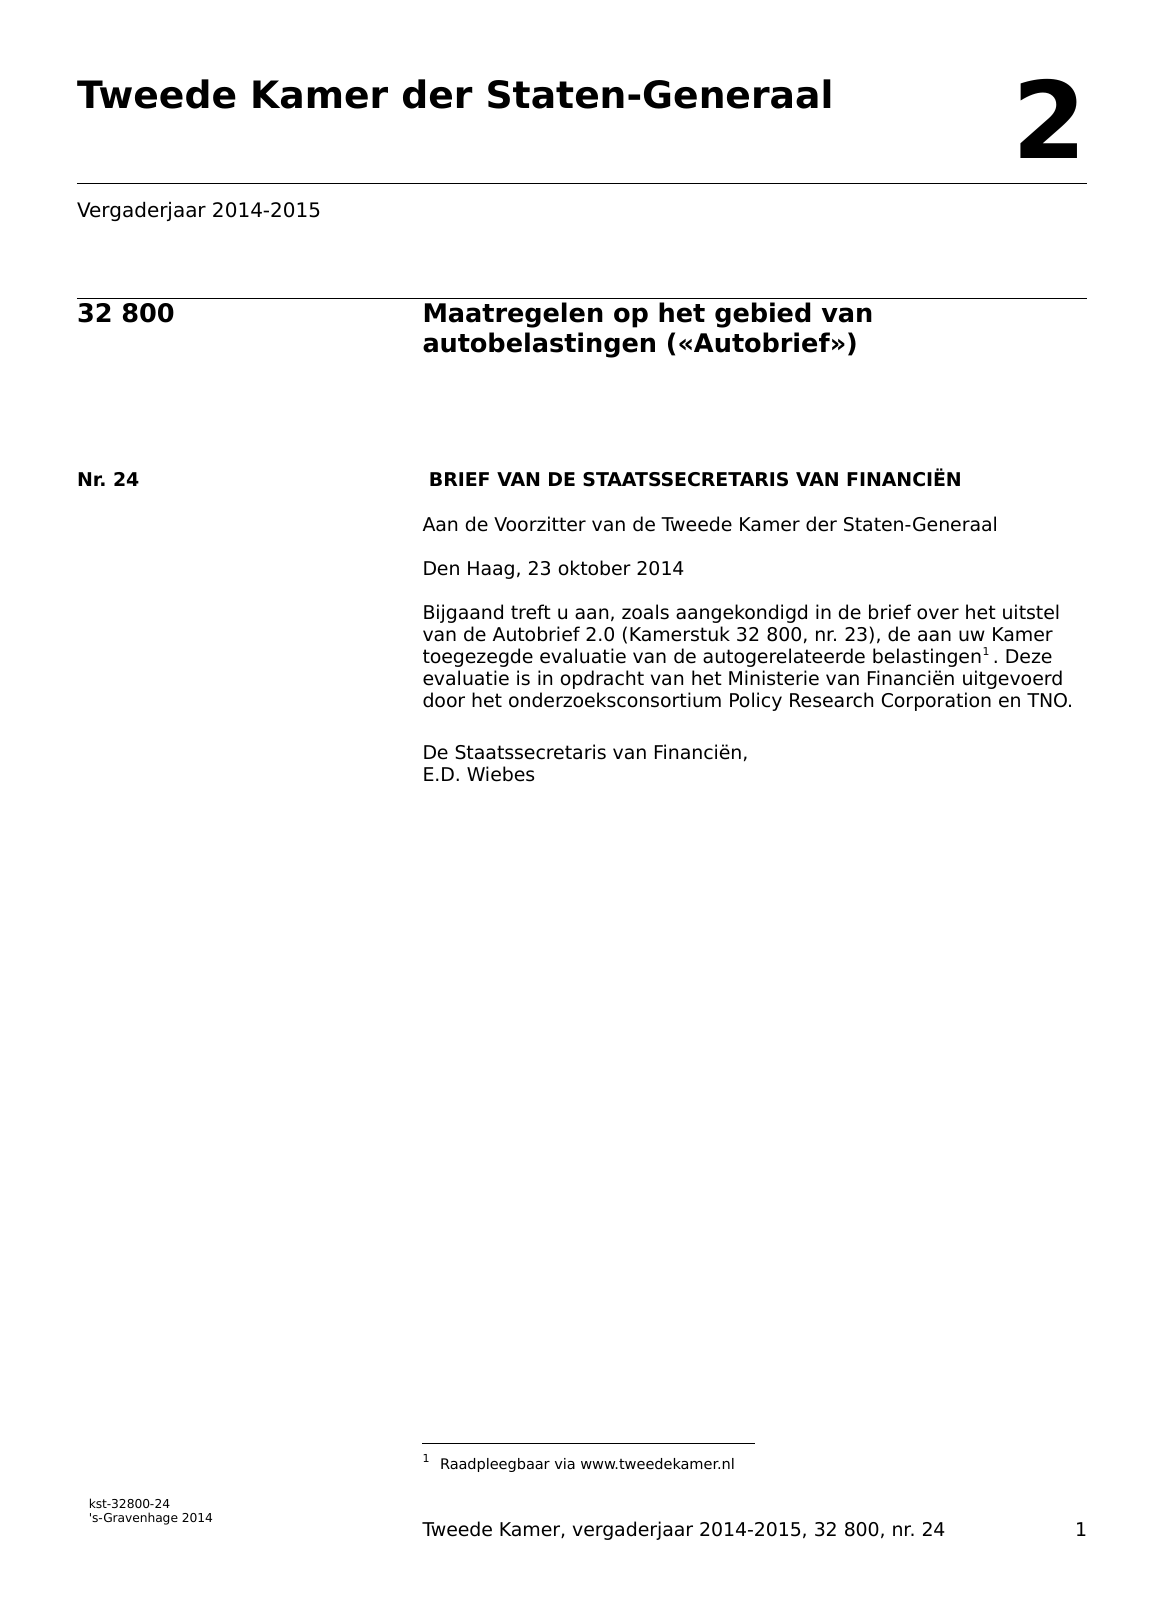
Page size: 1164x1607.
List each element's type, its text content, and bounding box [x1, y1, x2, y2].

text Den Haag, 23 oktober 2014 [422, 558, 1087, 580]
subtitle Nr. 24 BRIEF VAN DE STAATSSECRETARIS VAN FINANCIËN [77, 469, 1087, 491]
table_cell Vergaderjaar 2014-2015 [77, 184, 1087, 298]
table_header 2 [886, 59, 1087, 183]
subtitle 32 800 Maatregelen op het gebied van autobelastingen («Autobrief») [77, 299, 1087, 358]
text Aan de Voorzitter van de Tweede Kamer der Staten-Generaal [422, 513, 1087, 536]
text kst-32800-24 [88, 1497, 323, 1511]
text De Staatssecretaris van Financiën, E.D. Wiebes [422, 742, 1087, 786]
text Bijgaand treft u aan, zoals aangekondigd in de brief over het uitstel van de Autobrief 2.0 (Kamerstuk 32 800, nr. 23), de aan uw Kamer toegezegde evaluatie van de autogerelateerde belastingen. Deze evaluatie is in opdracht van het Ministerie van Financiën uitgevoerd door het onderzoeksconsortium Policy Research Corporation en TNO. [422, 602, 1087, 712]
table_header Tweede Kamer der Staten-Generaal [77, 59, 886, 183]
text 's-Gravenhage 2014 [88, 1511, 323, 1525]
text Raadpleegbaar via www.tweedekamer.nl [422, 1452, 1087, 1474]
